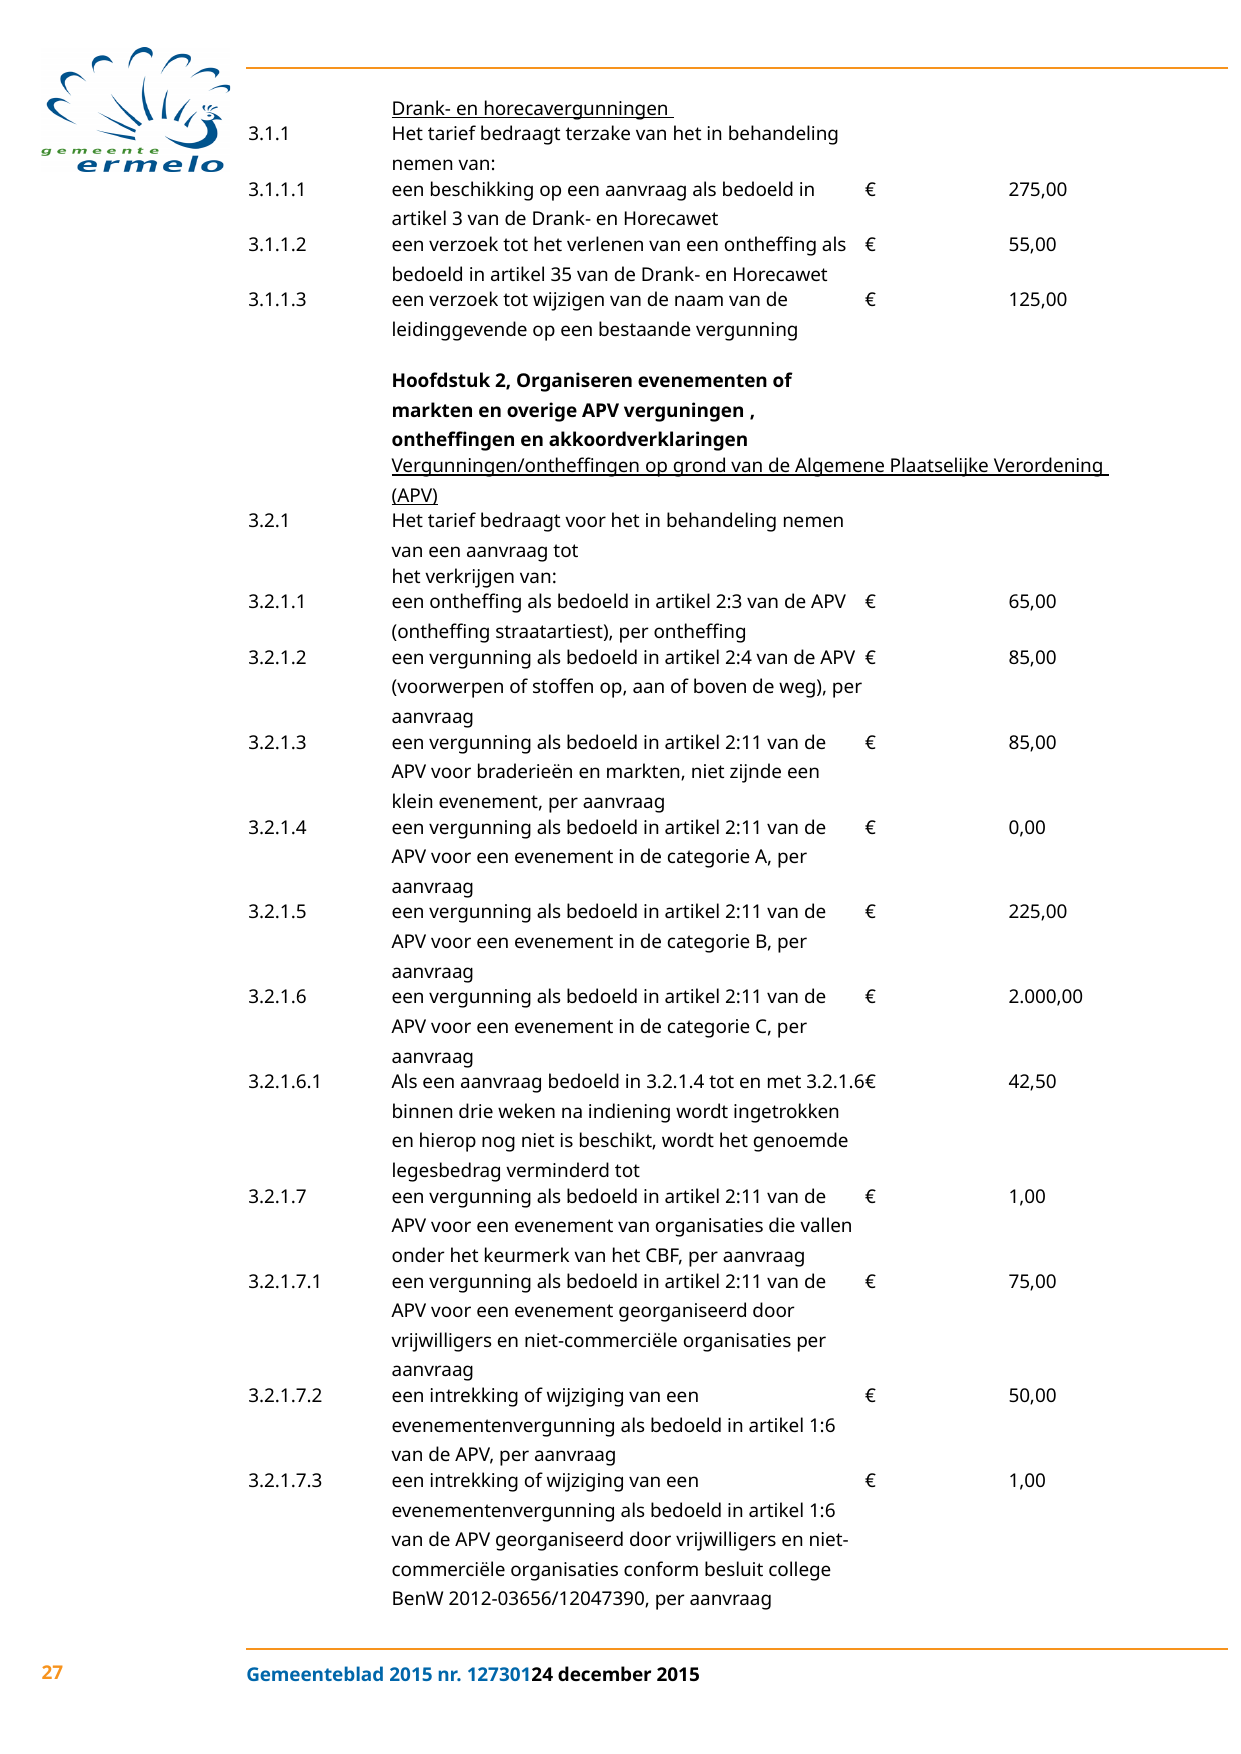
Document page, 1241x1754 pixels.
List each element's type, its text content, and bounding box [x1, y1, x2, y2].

table_cell 3.1.1 [248, 121, 391, 176]
table_cell een vergunning als bedoeld in artikel 2:11 van de APV voor een evenement in de categorie B, per aanvraag [391, 899, 865, 984]
table_cell [391, 342, 865, 367]
table_cell Als een aanvraag bedoeld in 3.2.1.4 tot en met 3.2.1.6 binnen drie weken na indiening wordt ingetrokken en hierop nog niet is beschikt, wordt het genoemde legesbedrag verminderd tot [391, 1069, 865, 1183]
table_cell een verzoek tot het verlenen van een ontheffing als bedoeld in artikel 35 van de Drank- en Horecawet [391, 231, 865, 286]
table_cell [865, 368, 1008, 452]
picture [41, 47, 231, 172]
table_cell [1008, 342, 1152, 367]
table_cell een vergunning als bedoeld in artikel 2:11 van de APV voor braderieën en markten, niet zijnde een klein evenement, per aanvraag [391, 729, 865, 814]
table_cell € [865, 899, 1008, 984]
table_cell 275,00 [1008, 176, 1152, 231]
table_cell Hoofdstuk 2, Organiseren evenementen of markten en overige APV verguningen , ontheffingen en akkoordverklaringen [391, 368, 865, 452]
table_cell [1008, 95, 1152, 121]
table_cell 3.2.1.7.1 [248, 1268, 391, 1382]
table_cell € [865, 644, 1008, 729]
table_cell € [865, 589, 1008, 644]
table_cell € [865, 176, 1008, 231]
table_cell [248, 453, 391, 508]
table_cell een intrekking of wijziging van een evenementenvergunning als bedoeld in artikel 1:6 van de APV, per aanvraag [391, 1383, 865, 1467]
table_cell [865, 563, 1008, 589]
table_cell [1008, 368, 1152, 452]
table_cell 3.1.1.3 [248, 286, 391, 342]
table_cell 0,00 [1008, 814, 1152, 899]
table_cell 3.2.1 [248, 508, 391, 563]
table_cell 2.000,00 [1008, 984, 1152, 1068]
table_cell Drank- en horecavergunningen [391, 95, 865, 121]
table_cell 3.2.1.5 [248, 899, 391, 984]
table_cell [248, 342, 391, 367]
table_cell een verzoek tot wijzigen van de naam van de leidinggevende op een bestaande vergunning [391, 286, 865, 342]
table_cell 85,00 [1008, 644, 1152, 729]
table_cell € [865, 286, 1008, 342]
table_cell 1,00 [1008, 1467, 1152, 1611]
table_cell € [865, 729, 1008, 814]
table_cell 3.2.1.7.2 [248, 1383, 391, 1467]
table_cell 3.2.1.4 [248, 814, 391, 899]
table_cell 3.2.1.7 [248, 1183, 391, 1268]
table_cell [1008, 121, 1152, 176]
table_cell [248, 563, 391, 589]
table_cell € [865, 814, 1008, 899]
table_cell 85,00 [1008, 729, 1152, 814]
table_cell een vergunning als bedoeld in artikel 2:11 van de APV voor een evenement in de categorie A, per aanvraag [391, 814, 865, 899]
table_cell [1008, 508, 1152, 563]
table_cell [1008, 563, 1152, 589]
table_cell 225,00 [1008, 899, 1152, 984]
table_cell 3.2.1.6 [248, 984, 391, 1068]
table_cell 50,00 [1008, 1383, 1152, 1467]
table_cell 1,00 [1008, 1183, 1152, 1268]
table_cell Het tarief bedraagt voor het in behandeling nemen van een aanvraag tot [391, 508, 865, 563]
table_cell een vergunning als bedoeld in artikel 2:11 van de APV voor een evenement georganiseerd door vrijwilligers en niet-commerciële organisaties per aanvraag [391, 1268, 865, 1382]
table_cell 3.1.1.2 [248, 231, 391, 286]
table_cell € [865, 1383, 1008, 1467]
table_cell 55,00 [1008, 231, 1152, 286]
table_cell een vergunning als bedoeld in artikel 2:11 van de APV voor een evenement van organisaties die vallen onder het keurmerk van het CBF, per aanvraag [391, 1183, 865, 1268]
table_cell [248, 368, 391, 452]
table_cell een ontheffing als bedoeld in artikel 2:3 van de APV (ontheffing straatartiest), per ontheffing [391, 589, 865, 644]
table_cell een vergunning als bedoeld in artikel 2:4 van de APV (voorwerpen of stoffen op, aan of boven de weg), per aanvraag [391, 644, 865, 729]
table_cell 42,50 [1008, 1069, 1152, 1183]
table_cell € [865, 231, 1008, 286]
table_cell € [865, 1069, 1008, 1183]
table_cell [865, 508, 1008, 563]
table_cell een beschikking op een aanvraag als bedoeld in artikel 3 van de Drank- en Horecawet [391, 176, 865, 231]
table_cell € [865, 1467, 1008, 1611]
table_cell 3.1.1.1 [248, 176, 391, 231]
table_cell € [865, 984, 1008, 1068]
table_cell Vergunningen/ontheffingen op grond van de Algemene Plaatselijke Verordening (APV) [391, 453, 1152, 508]
table_cell 75,00 [1008, 1268, 1152, 1382]
table_cell 3.2.1.6.1 [248, 1069, 391, 1183]
table_cell 3.2.1.7.3 [248, 1467, 391, 1611]
table_cell [865, 95, 1008, 121]
table_cell 3.2.1.1 [248, 589, 391, 644]
table_cell 125,00 [1008, 286, 1152, 342]
table_cell Het tarief bedraagt terzake van het in behandeling nemen van: [391, 121, 865, 176]
table_cell € [865, 1183, 1008, 1268]
table_cell 3.2.1.3 [248, 729, 391, 814]
table_cell 3.2.1.2 [248, 644, 391, 729]
table_cell 65,00 [1008, 589, 1152, 644]
table_cell een vergunning als bedoeld in artikel 2:11 van de APV voor een evenement in de categorie C, per aanvraag [391, 984, 865, 1068]
table_cell [248, 95, 391, 121]
table_cell het verkrijgen van: [391, 563, 865, 589]
table_cell [865, 342, 1008, 367]
table_cell [865, 121, 1008, 176]
table_cell € [865, 1268, 1008, 1382]
table_cell een intrekking of wijziging van een evenementenvergunning als bedoeld in artikel 1:6 van de APV georganiseerd door vrijwilligers en niet-commerciële organisaties conform besluit college BenW 2012-03656/12047390, per aanvraag [391, 1467, 865, 1611]
